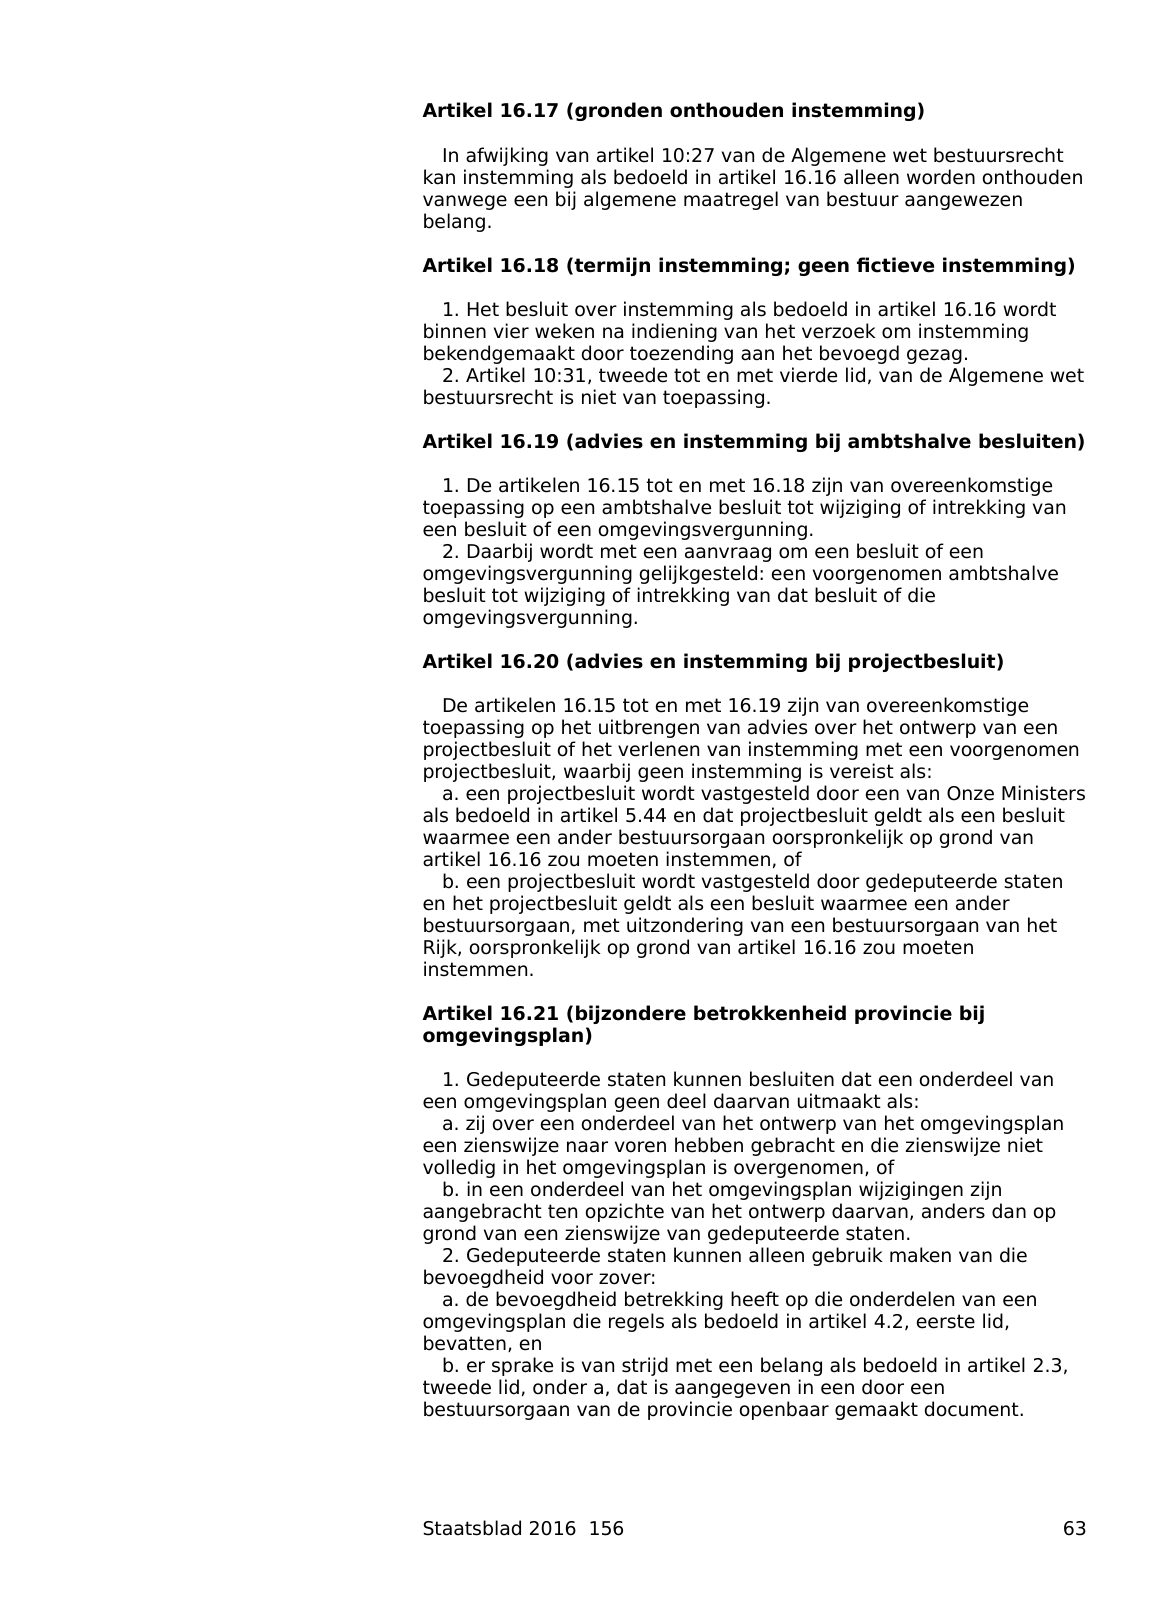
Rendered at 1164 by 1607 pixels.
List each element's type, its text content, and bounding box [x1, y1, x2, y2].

subtitle Artikel 16.18 (termijn instemming; geen fictieve instemming) [422, 255, 1087, 277]
text b. in een onderdeel van het omgevingsplan wijzigingen zijn aangebracht ten opzichte van het ontwerp daarvan, anders dan op grond van een zienswijze van gedeputeerde staten. [422, 1179, 1087, 1245]
text 1. Het besluit over instemming als bedoeld in artikel 16.16 wordt binnen vier weken na indiening van het verzoek om instemming bekendgemaakt door toezending aan het bevoegd gezag. [422, 299, 1087, 365]
text 1. De artikelen 16.15 tot en met 16.18 zijn van overeenkomstige toepassing op een ambtshalve besluit tot wijziging of intrekking van een besluit of een omgevingsvergunning. [422, 475, 1087, 541]
text a. een projectbesluit wordt vastgesteld door een van Onze Ministers als bedoeld in artikel 5.44 en dat projectbesluit geldt als een besluit waarmee een ander bestuursorgaan oorspronkelijk op grond van artikel 16.16 zou moeten instemmen, of [422, 783, 1087, 871]
subtitle Artikel 16.19 (advies en instemming bij ambtshalve besluiten) [422, 431, 1087, 453]
text De artikelen 16.15 tot en met 16.19 zijn van overeenkomstige toepassing op het uitbrengen van advies over het ontwerp van een projectbesluit of het verlenen van instemming met een voorgenomen projectbesluit, waarbij geen instemming is vereist als: [422, 695, 1087, 783]
text b. er sprake is van strijd met een belang als bedoeld in artikel 2.3, tweede lid, onder a, dat is aangegeven in een door een bestuursorgaan van de provincie openbaar gemaakt document. [422, 1355, 1087, 1421]
text 2. Gedeputeerde staten kunnen alleen gebruik maken van die bevoegdheid voor zover: [422, 1245, 1087, 1289]
text b. een projectbesluit wordt vastgesteld door gedeputeerde staten en het projectbesluit geldt als een besluit waarmee een ander bestuursorgaan, met uitzondering van een bestuursorgaan van het Rijk, oorspronkelijk op grond van artikel 16.16 zou moeten instemmen. [422, 871, 1087, 981]
subtitle Artikel 16.17 (gronden onthouden instemming) [422, 100, 1087, 122]
subtitle Artikel 16.21 (bijzondere betrokkenheid provincie bij omgevingsplan) [422, 1003, 1087, 1047]
text 2. Daarbij wordt met een aanvraag om een besluit of een omgevingsvergunning gelijkgesteld: een voorgenomen ambtshalve besluit tot wijziging of intrekking van dat besluit of die omgevingsvergunning. [422, 541, 1087, 629]
text a. de bevoegdheid betrekking heeft op die onderdelen van een omgevingsplan die regels als bedoeld in artikel 4.2, eerste lid, bevatten, en [422, 1289, 1087, 1355]
text In afwijking van artikel 10:27 van de Algemene wet bestuursrecht kan instemming als bedoeld in artikel 16.16 alleen worden onthouden vanwege een bij algemene maatregel van bestuur aangewezen belang. [422, 144, 1087, 232]
subtitle Artikel 16.20 (advies en instemming bij projectbesluit) [422, 651, 1087, 673]
text a. zij over een onderdeel van het ontwerp van het omgevingsplan een zienswijze naar voren hebben gebracht en die zienswijze niet volledig in het omgevingsplan is overgenomen, of [422, 1113, 1087, 1179]
text 1. Gedeputeerde staten kunnen besluiten dat een onderdeel van een omgevingsplan geen deel daarvan uitmaakt als: [422, 1069, 1087, 1113]
text 2. Artikel 10:31, tweede tot en met vierde lid, van de Algemene wet bestuursrecht is niet van toepassing. [422, 365, 1087, 409]
